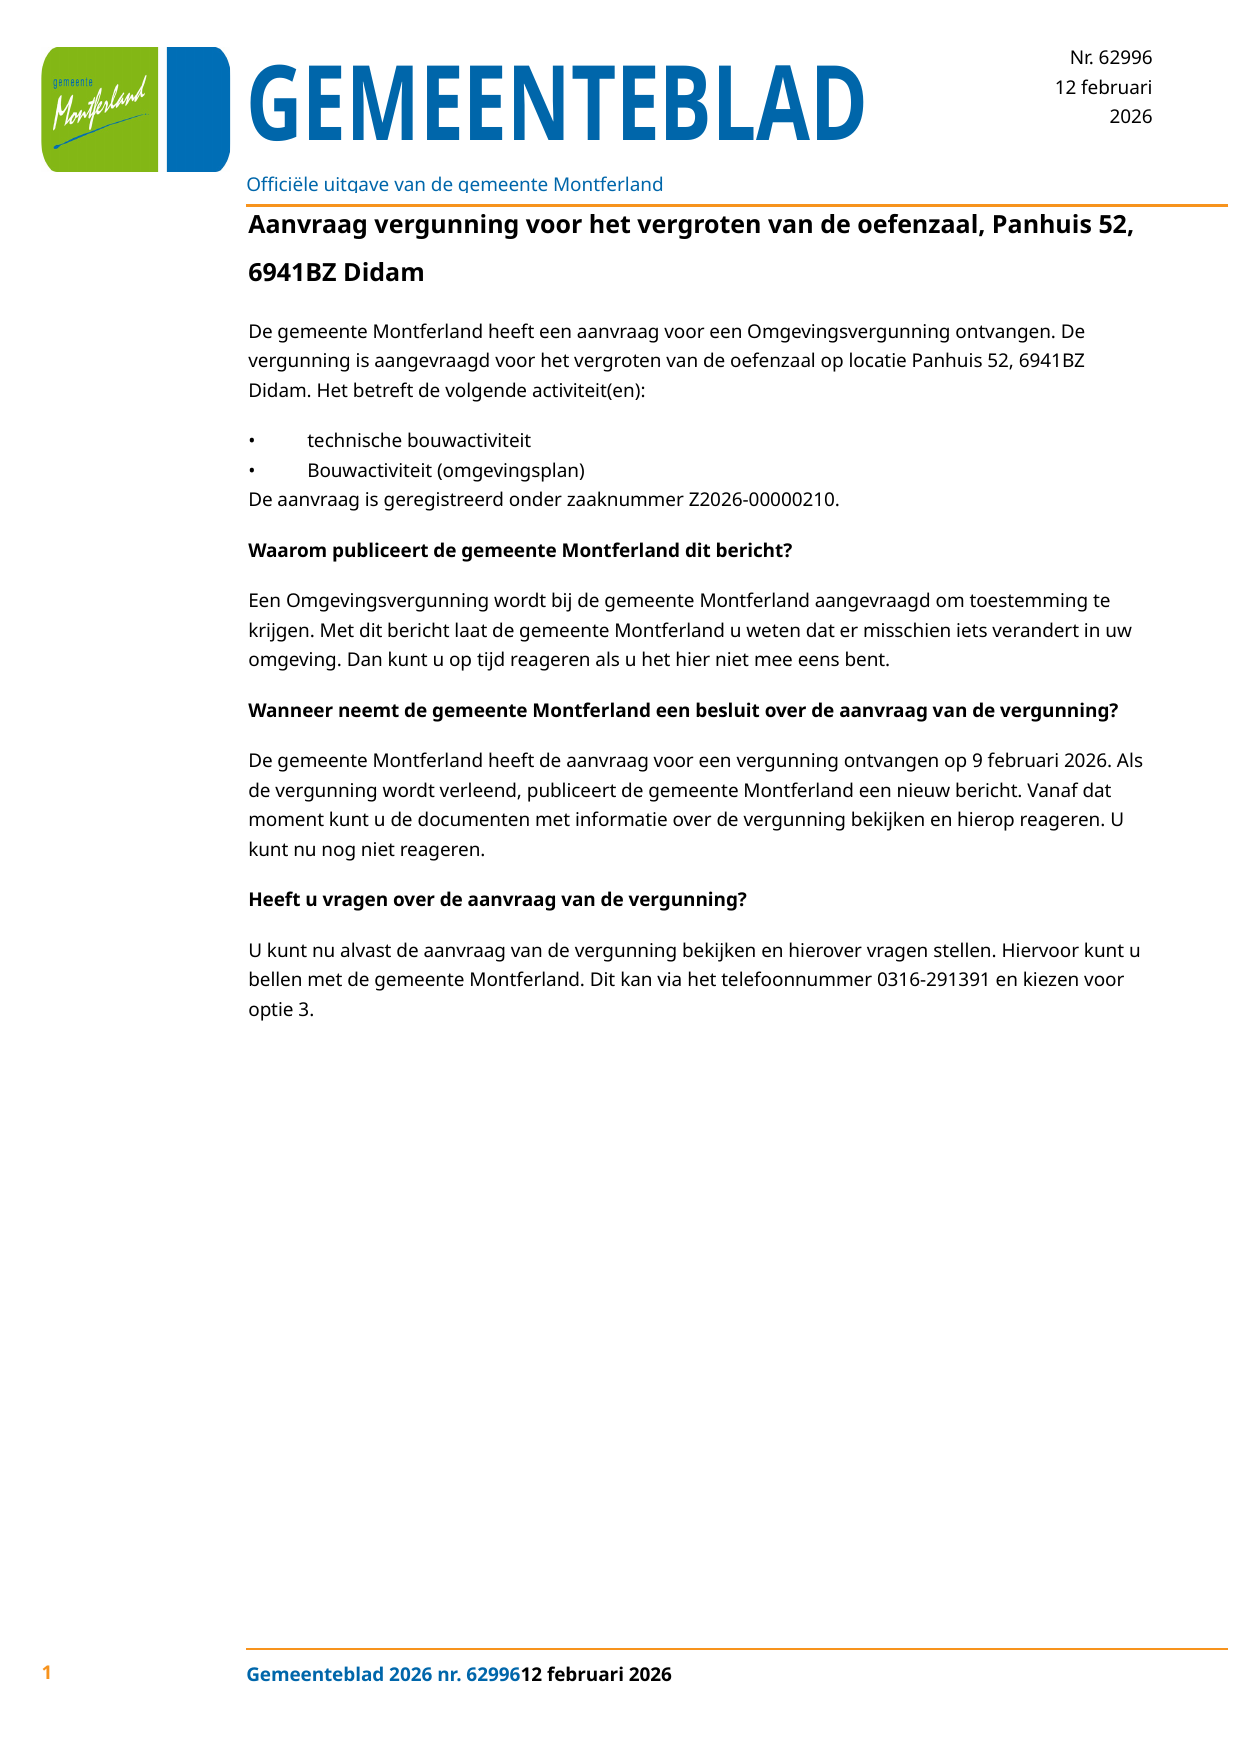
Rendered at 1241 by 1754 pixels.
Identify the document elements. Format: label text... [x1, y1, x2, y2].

text Wanneer neemt de gemeente Montferland een besluit over de aanvraag van de vergunning? [248, 697, 1152, 723]
text U kunt nu alvast de aanvraag van de vergunning bekijken en hierover vragen stellen. Hiervoor kunt u bellen met de gemeente Montferland. Dit kan via het telefoonnummer 0316-291391 en kiezen voor optie 3. [248, 937, 1152, 1022]
text Heeft u vragen over de aanvraag van de vergunning? [248, 887, 1152, 912]
picture [41, 47, 231, 172]
text Aanvraag vergunning voor het vergroten van de oefenzaal, Panhuis 52, 6941BZ Didam [248, 207, 1152, 288]
text Waarom publiceert de gemeente Montferland dit bericht? [248, 537, 1152, 563]
text De gemeente Montferland heeft de aanvraag voor een vergunning ontvangen op 9 februari 2026. Als de vergunning wordt verleend, publiceert de gemeente Montferland een nieuw bericht. Vanaf dat moment kunt u de documenten met informatie over de vergunning bekijken en hierop reageren. U kunt nu nog niet reageren. [248, 747, 1152, 862]
text De gemeente Montferland heeft een aanvraag voor een Omgevingsvergunning ontvangen. De vergunning is aangevraagd voor het vergroten van de oefenzaal op locatie Panhuis 52, 6941BZ Didam. Het betreft de volgende activiteit(en): [248, 318, 1152, 403]
list technische bouwactiviteit [248, 427, 1152, 453]
list Bouwactiviteit (omgevingsplan) [248, 457, 1152, 483]
text De aanvraag is geregistreerd onder zaaknummer Z2026-00000210. [248, 487, 1152, 512]
text Een Omgevingsvergunning wordt bij de gemeente Montferland aangevraagd om toestemming te krijgen. Met dit bericht laat de gemeente Montferland u weten dat er misschien iets verandert in uw omgeving. Dan kunt u op tijd reageren als u het hier niet mee eens bent. [248, 587, 1152, 672]
